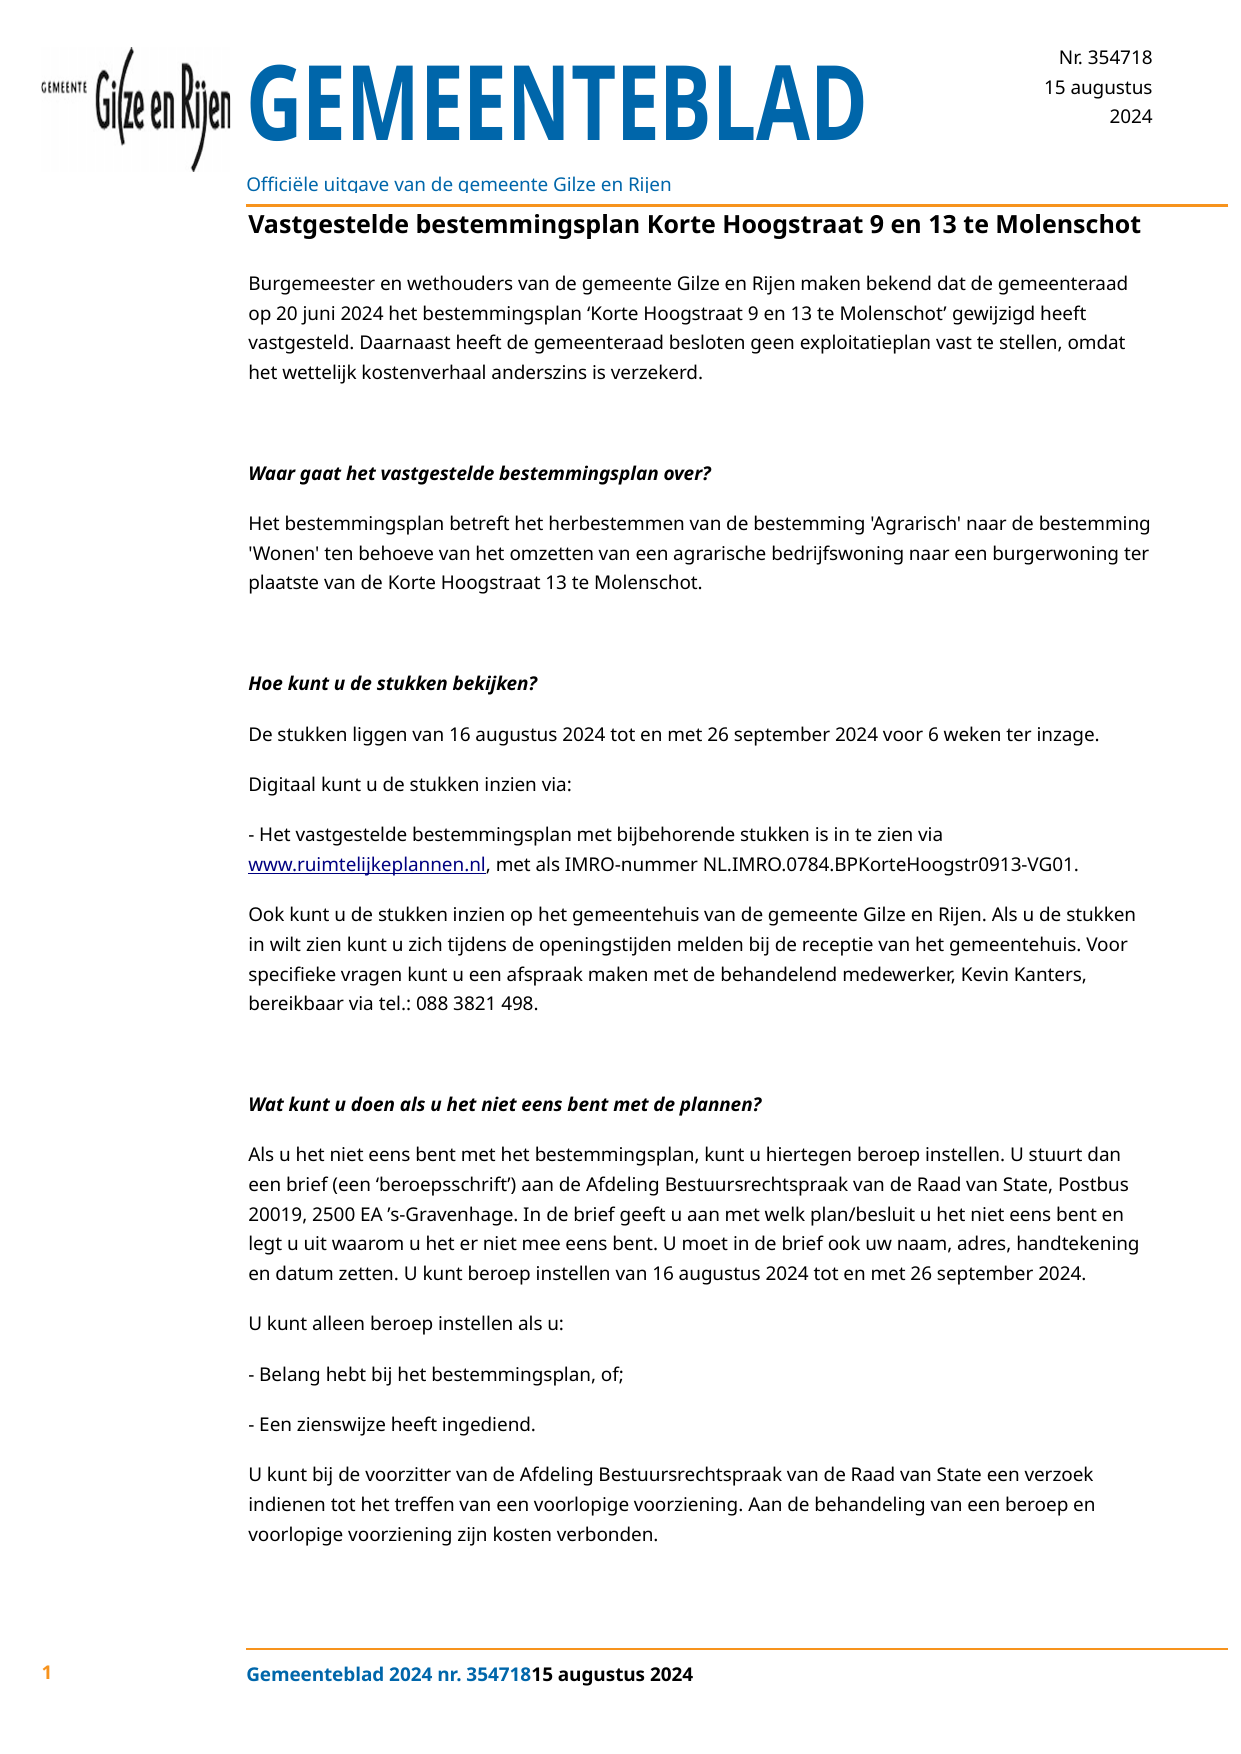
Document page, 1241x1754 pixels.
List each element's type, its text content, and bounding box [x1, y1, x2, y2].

text - Het vastgestelde bestemmingsplan met bijbehorende stukken is in te zien via www.ruimtelijkeplannen.nl, met als IMRO-nummer NL.IMRO.0784.BPKorteHoogstr0913-VG01. [248, 822, 1152, 877]
text U kunt bij de voorzitter van de Afdeling Bestuursrechtspraak van de Raad van State een verzoek indienen tot het treffen van een voorlopige voorziening. Aan de behandeling van een beroep en voorlopige voorziening zijn kosten verbonden. [248, 1462, 1152, 1546]
text De stukken liggen van 16 augustus 2024 tot en met 26 september 2024 voor 6 weken ter inzage. [248, 721, 1152, 746]
text - Een zienswijze heeft ingediend. [248, 1411, 1152, 1437]
picture [41, 47, 231, 172]
text Ook kunt u de stukken inzien op het gemeentehuis van de gemeente Gilze en Rijen. Als u de stukken in wilt zien kunt u zich tijdens de openingstijden melden bij de receptie van het gemeentehuis. Voor specifieke vragen kunt u een afspraak maken met de behandelend medewerker, Kevin Kanters, bereikbaar via tel.: 088 3821 498. [248, 902, 1152, 1016]
text Waar gaat het vastgestelde bestemmingsplan over? [248, 460, 1152, 486]
text U kunt alleen beroep instellen als u: [248, 1310, 1152, 1336]
text Als u het niet eens bent met het bestemmingsplan, kunt u hiertegen beroep instellen. U stuurt dan een brief (een ‘beroepsschrift’) aan de Afdeling Bestuursrechtspraak van de Raad van State, Postbus 20019, 2500 EA ’s-Gravenhage. In de brief geeft u aan met welk plan/besluit u het niet eens bent en legt u uit waarom u het er niet mee eens bent. U moet in de brief ook uw naam, adres, handtekening en datum zetten. U kunt beroep instellen van 16 augustus 2024 tot en met 26 september 2024. [248, 1142, 1152, 1286]
text Vastgestelde bestemmingsplan Korte Hoogstraat 9 en 13 te Molenschot [248, 207, 1152, 241]
text Wat kunt u doen als u het niet eens bent met de plannen? [248, 1091, 1152, 1117]
text Burgemeester en wethouders van de gemeente Gilze en Rijen maken bekend dat de gemeenteraad op 20 juni 2024 het bestemmingsplan ‘Korte Hoogstraat 9 en 13 te Molenschot’ gewijzigd heeft vastgesteld. Daarnaast heeft de gemeenteraad besloten geen exploitatieplan vast te stellen, omdat het wettelijk kostenverhaal anderszins is verzekerd. [248, 270, 1152, 385]
text Hoe kunt u de stukken bekijken? [248, 670, 1152, 696]
text Het bestemmingsplan betreft het herbestemmen van de bestemming 'Agrarisch' naar de bestemming 'Wonen' ten behoeve van het omzetten van een agrarische bedrijfswoning naar een burgerwoning ter plaatste van de Korte Hoogstraat 13 te Molenschot. [248, 510, 1152, 595]
text - Belang hebt bij het bestemmingsplan, of; [248, 1361, 1152, 1386]
text Digitaal kunt u de stukken inzien via: [248, 771, 1152, 797]
